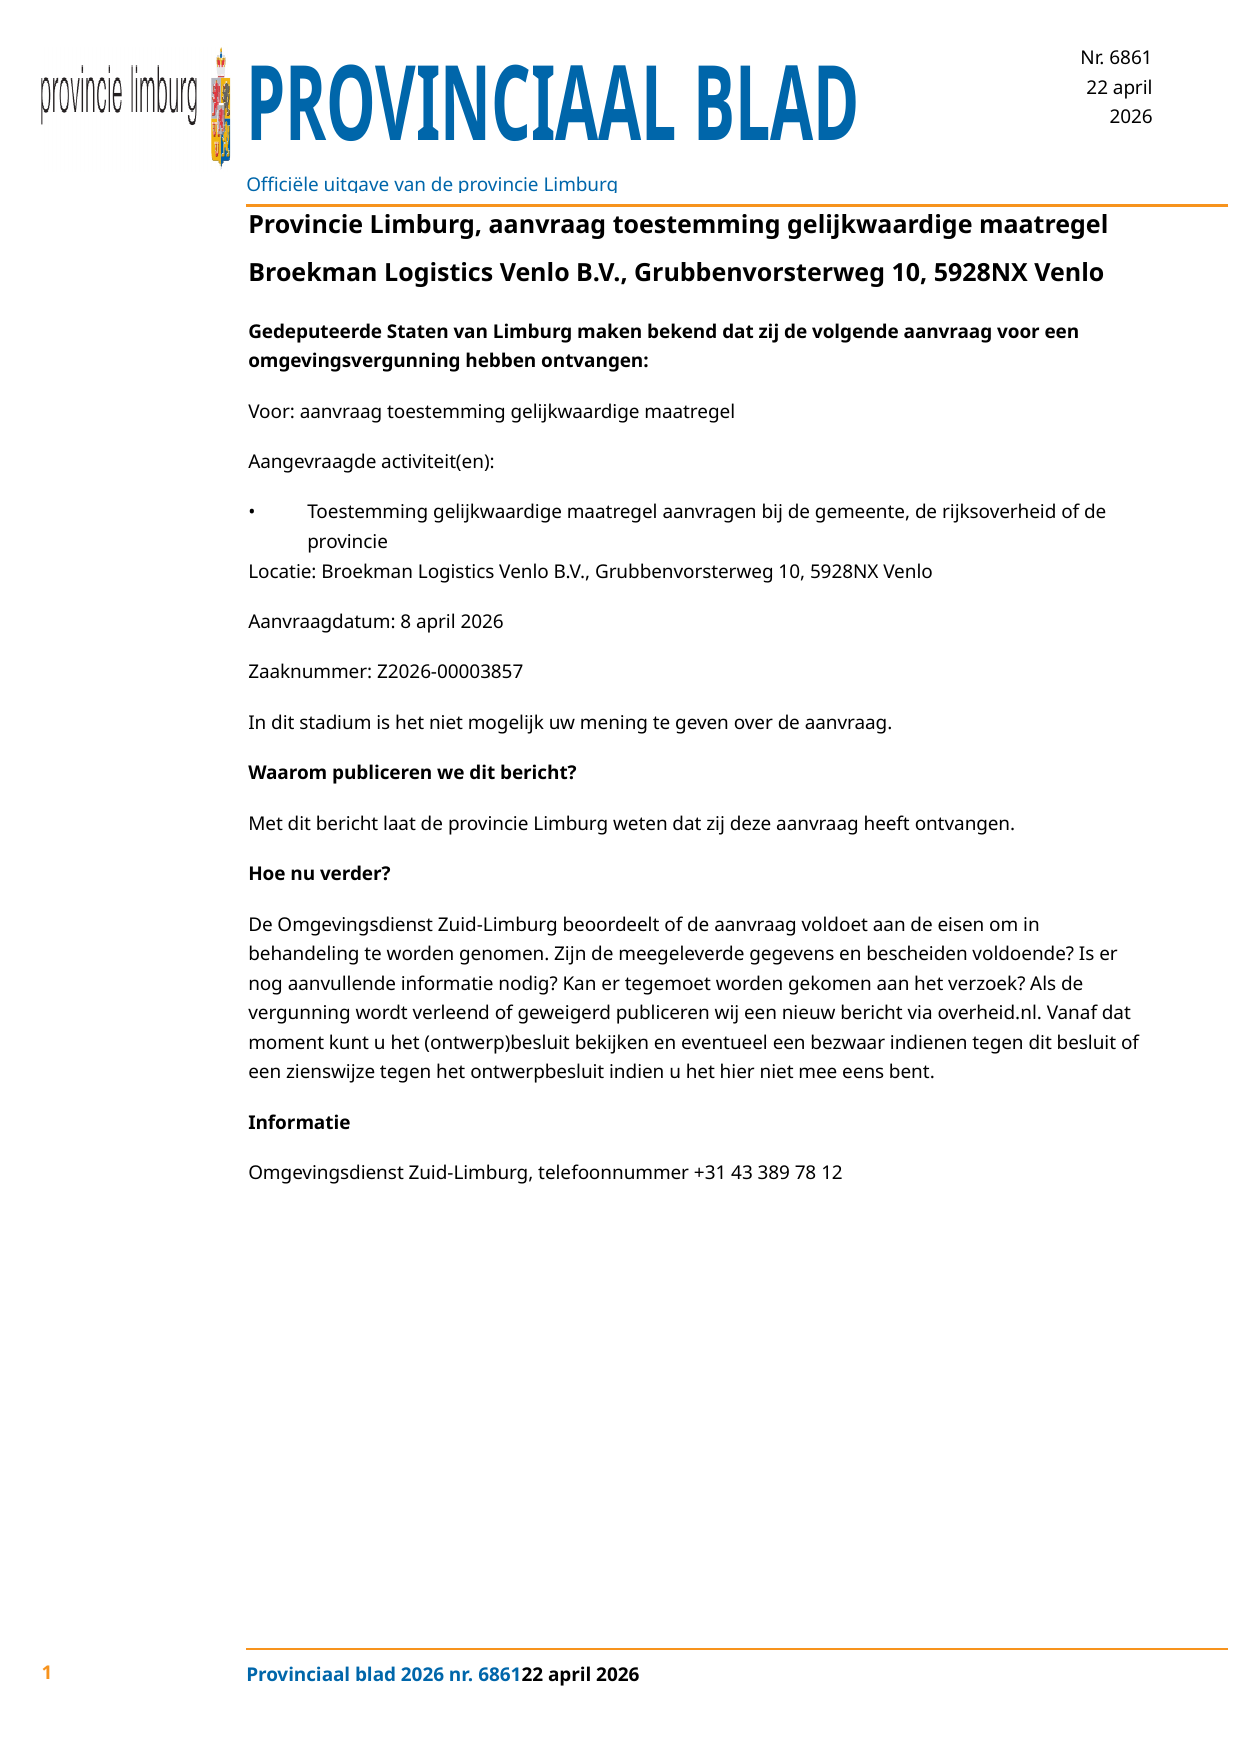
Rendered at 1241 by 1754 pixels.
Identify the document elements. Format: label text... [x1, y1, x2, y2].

text In dit stadium is het niet mogelijk uw mening te geven over de aanvraag. [248, 709, 1152, 735]
picture [41, 47, 231, 172]
text Aangevraagde activiteit(en): [248, 448, 1152, 474]
text Zaaknummer: Z2026-00003857 [248, 659, 1152, 684]
text Waarom publiceren we dit bericht? [248, 759, 1152, 785]
text Met dit bericht laat de provincie Limburg weten dat zij deze aanvraag heeft ontvangen. [248, 810, 1152, 836]
text De Omgevingsdienst Zuid-Limburg beoordeelt of de aanvraag voldoet aan de eisen om in behandeling te worden genomen. Zijn de meegeleverde gegevens en bescheiden voldoende? Is er nog aanvullende informatie nodig? Kan er tegemoet worden gekomen aan het verzoek? Als de vergunning wordt verleend of geweigerd publiceren wij een nieuw bericht via overheid.nl. Vanaf dat moment kunt u het (ontwerp)besluit bekijken en eventueel een bezwaar indienen tegen dit besluit of een zienswijze tegen het ontwerpbesluit indien u het hier niet mee eens bent. [248, 911, 1152, 1084]
text Locatie: Broekman Logistics Venlo B.V., Grubbenvorsterweg 10, 5928NX Venlo [248, 558, 1152, 584]
list Toestemming gelijkwaardige maatregel aanvragen bij de gemeente, de rijksoverheid of de provincie [248, 499, 1152, 554]
text Provincie Limburg, aanvraag toestemming gelijkwaardige maatregel Broekman Logistics Venlo B.V., Grubbenvorsterweg 10, 5928NX Venlo [248, 207, 1152, 288]
text Hoe nu verder? [248, 860, 1152, 886]
text Omgevingsdienst Zuid-Limburg, telefoonnummer +31 43 389 78 12 [248, 1159, 1152, 1185]
text Gedeputeerde Staten van Limburg maken bekend dat zij de volgende aanvraag voor een omgevingsvergunning hebben ontvangen: [248, 318, 1152, 373]
text Informatie [248, 1109, 1152, 1135]
text Voor: aanvraag toestemming gelijkwaardige maatregel [248, 398, 1152, 424]
text Aanvraagdatum: 8 april 2026 [248, 608, 1152, 634]
